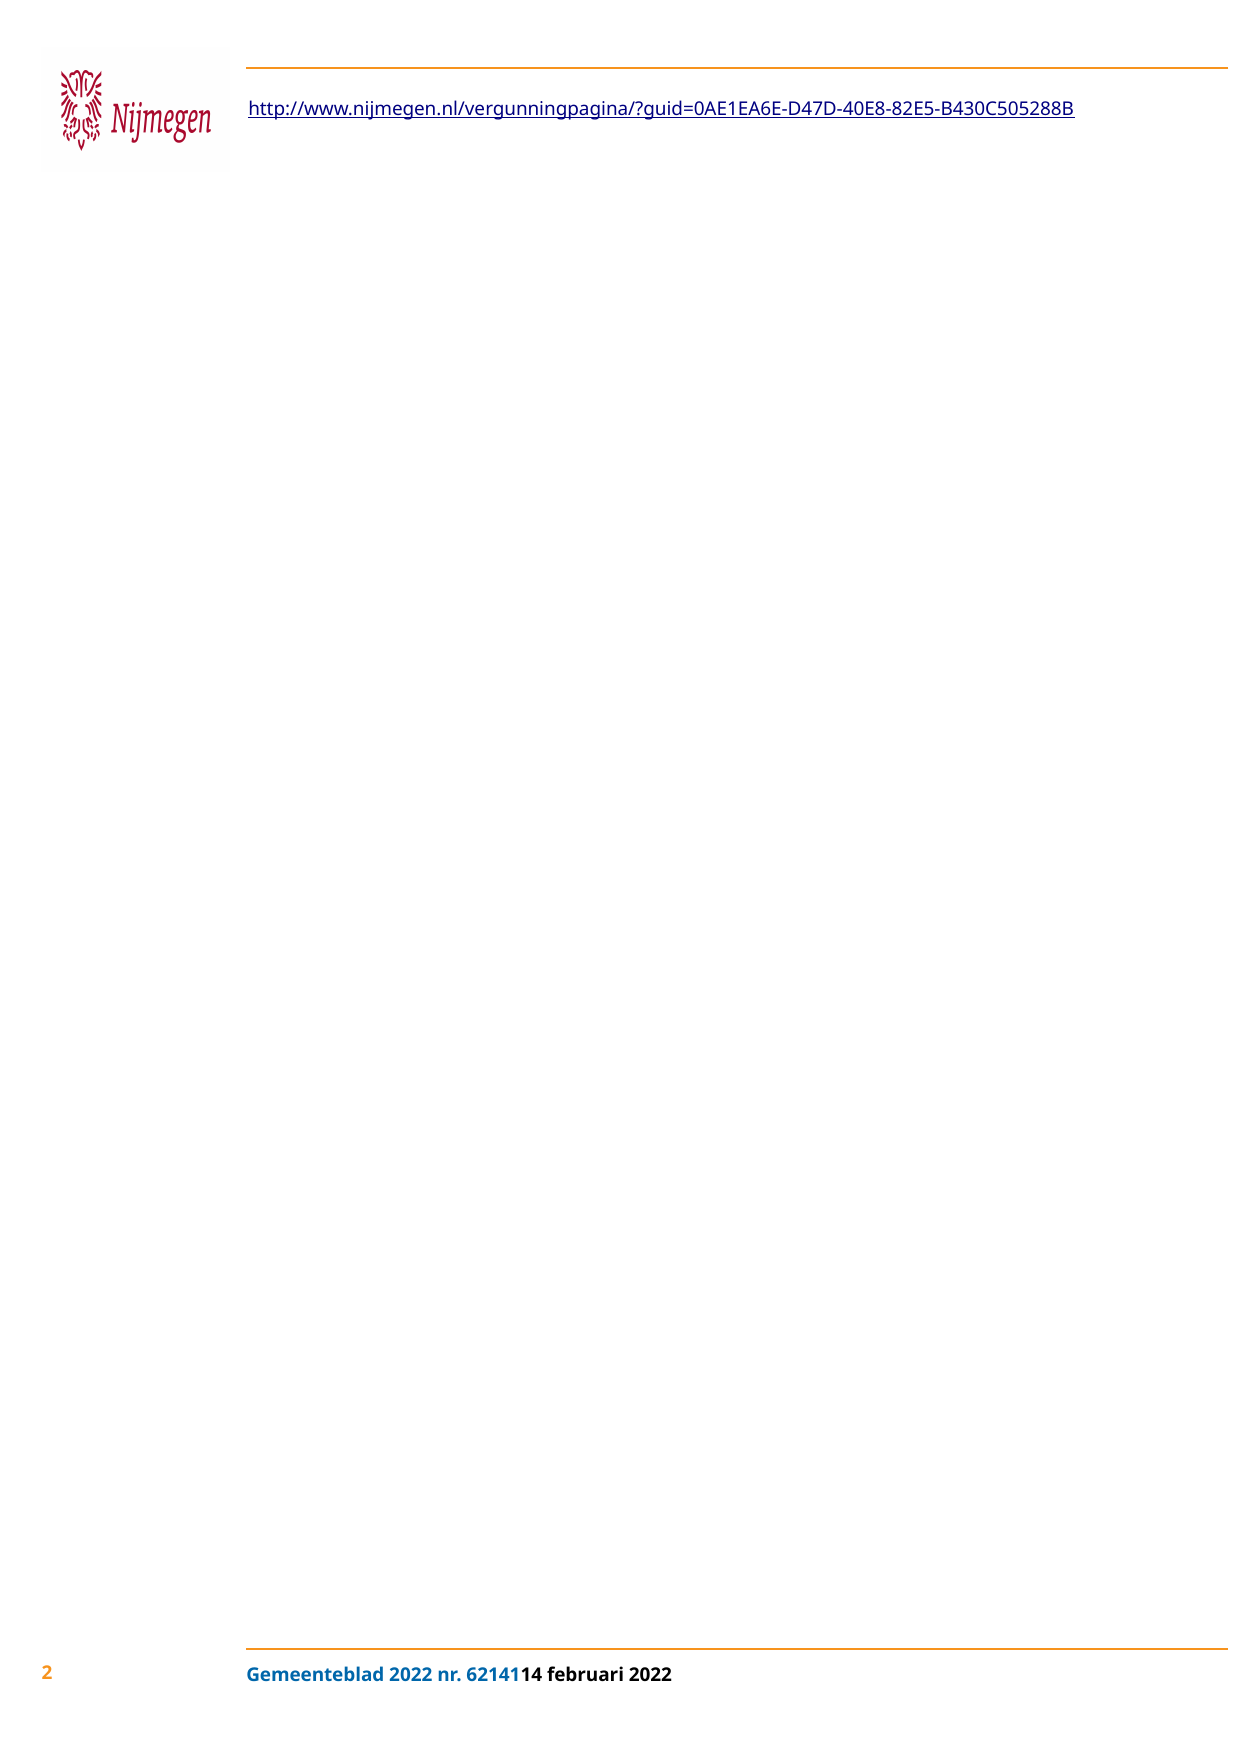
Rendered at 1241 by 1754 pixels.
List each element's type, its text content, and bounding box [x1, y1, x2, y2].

text http://www.nijmegen.nl/vergunningpagina/?guid=0AE1EA6E-D47D-40E8-82E5-B430C505288B [248, 95, 1152, 121]
picture [41, 47, 231, 172]
